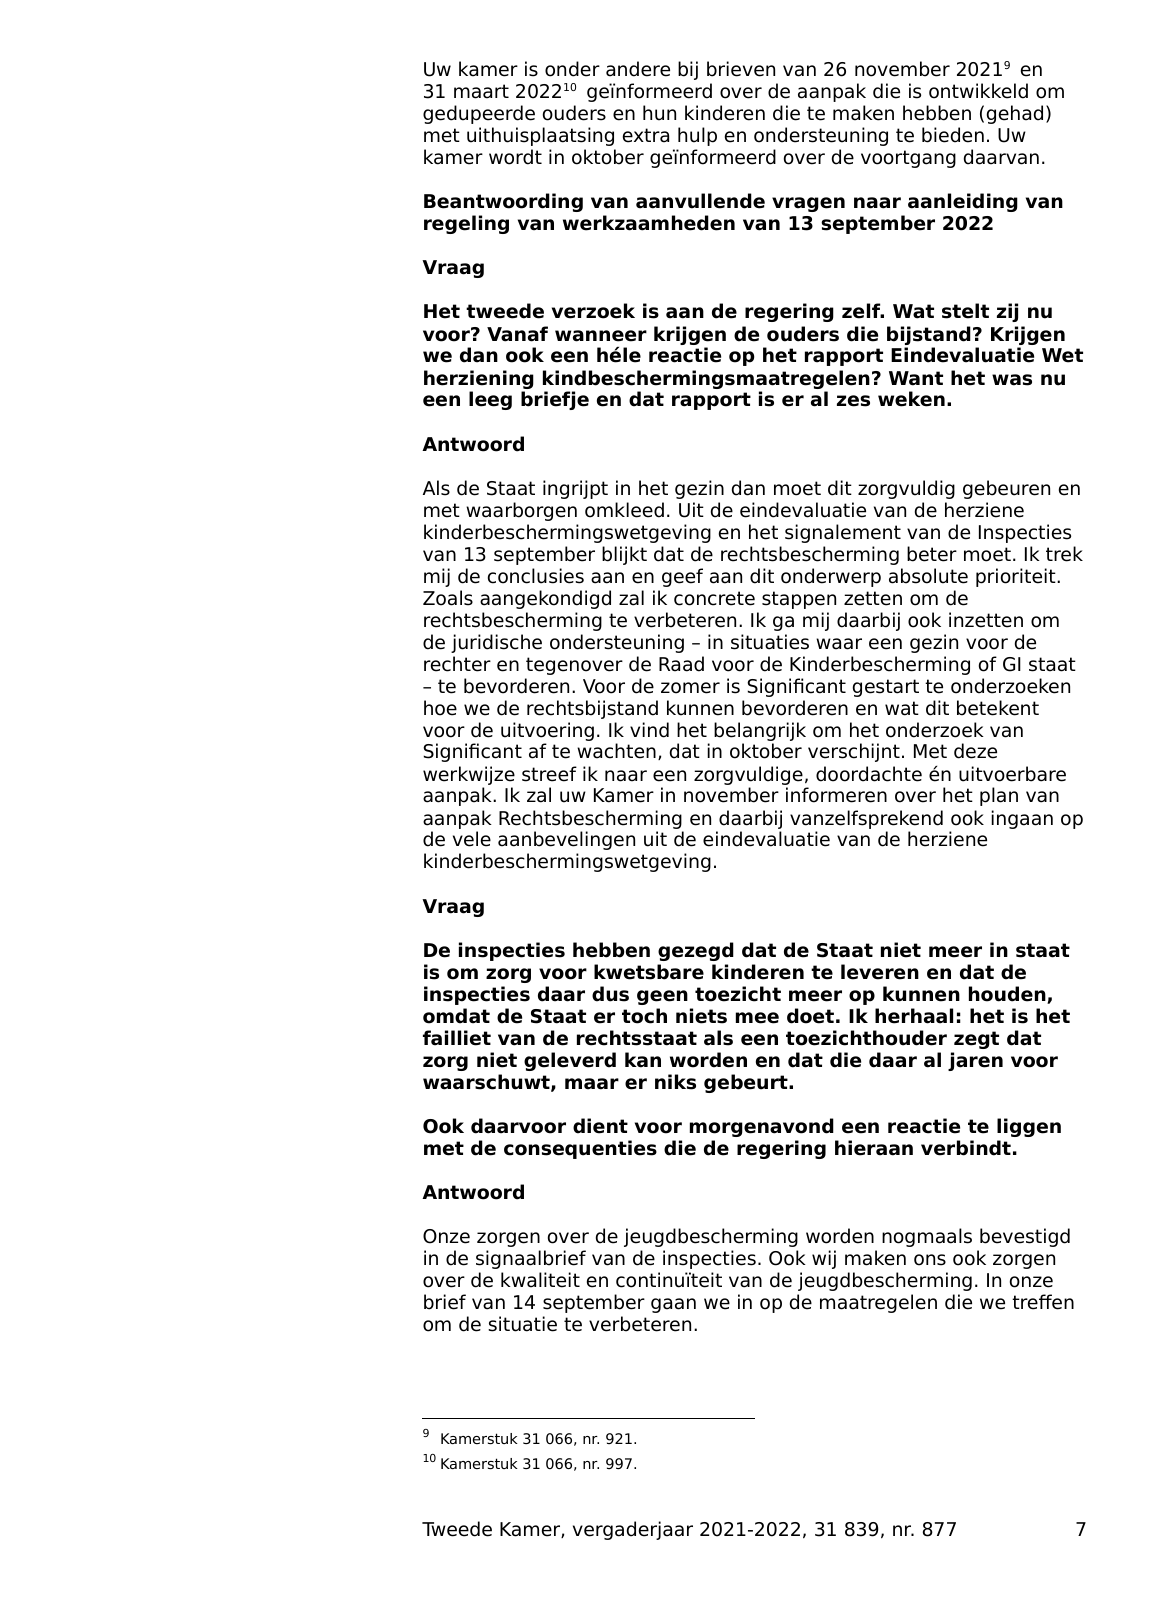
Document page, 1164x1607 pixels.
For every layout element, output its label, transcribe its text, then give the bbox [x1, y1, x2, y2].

text Uw kamer is onder andere bij brieven van 26 november 2021 en 31 maart 2022 geïnformeerd over de aanpak die is ontwikkeld om gedupeerde ouders en hun kinderen die te maken hebben (gehad) met uithuisplaatsing extra hulp en ondersteuning te bieden. Uw kamer wordt in oktober geïnformeerd over de voortgang daarvan. [422, 59, 1087, 169]
text Kamerstuk 31 066, nr. 997. [422, 1452, 1087, 1474]
text Ook daarvoor dient voor morgenavond een reactie te liggen met de consequenties die de regering hieraan verbindt. [422, 1116, 1087, 1160]
subtitle Vraag [422, 257, 1087, 279]
subtitle Antwoord [422, 1182, 1087, 1204]
text Als de Staat ingrijpt in het gezin dan moet dit zorgvuldig gebeuren en met waarborgen omkleed. Uit de eindevaluatie van de herziene kinderbeschermingswetgeving en het signalement van de Inspecties van 13 september blijkt dat de rechtsbescherming beter moet. Ik trek mij de conclusies aan en geef aan dit onderwerp absolute prioriteit. Zoals aangekondigd zal ik concrete stappen zetten om de rechtsbescherming te verbeteren. Ik ga mij daarbij ook inzetten om de juridische ondersteuning – in situaties waar een gezin voor de rechter en tegenover de Raad voor de Kinderbescherming of GI staat – te bevorderen. Voor de zomer is Significant gestart te onderzoeken hoe we de rechtsbijstand kunnen bevorderen en wat dit betekent voor de uitvoering. Ik vind het belangrijk om het onderzoek van Significant af te wachten, dat in oktober verschijnt. Met deze werkwijze streef ik naar een zorgvuldige, doordachte én uitvoerbare aanpak. Ik zal uw Kamer in november informeren over het plan van aanpak Rechtsbescherming en daarbij vanzelfsprekend ook ingaan op de vele aanbevelingen uit de eindevaluatie van de herziene kinderbeschermingswetgeving. [422, 478, 1087, 873]
subtitle Beantwoording van aanvullende vragen naar aanleiding van regeling van werkzaamheden van 13 september 2022 [422, 191, 1087, 235]
text Het tweede verzoek is aan de regering zelf. Wat stelt zij nu voor? Vanaf wanneer krijgen de ouders die bijstand? Krijgen we dan ook een héle reactie op het rapport Eindevaluatie Wet herziening kindbeschermingsmaatregelen? Want het was nu een leeg briefje en dat rapport is er al zes weken. [422, 301, 1087, 411]
text Kamerstuk 31 066, nr. 921. [422, 1427, 1087, 1449]
text Onze zorgen over de jeugdbescherming worden nogmaals bevestigd in de signaalbrief van de inspecties. Ook wij maken ons ook zorgen over de kwaliteit en continuïteit van de jeugdbescherming. In onze brief van 14 september gaan we in op de maatregelen die we treffen om de situatie te verbeteren. [422, 1226, 1087, 1336]
text De inspecties hebben gezegd dat de Staat niet meer in staat is om zorg voor kwetsbare kinderen te leveren en dat de inspecties daar dus geen toezicht meer op kunnen houden, omdat de Staat er toch niets mee doet. Ik herhaal: het is het failliet van de rechtsstaat als een toezichthouder zegt dat zorg niet geleverd kan worden en dat die daar al jaren voor waarschuwt, maar er niks gebeurt. [422, 940, 1087, 1093]
subtitle Antwoord [422, 433, 1087, 456]
subtitle Vraag [422, 896, 1087, 917]
